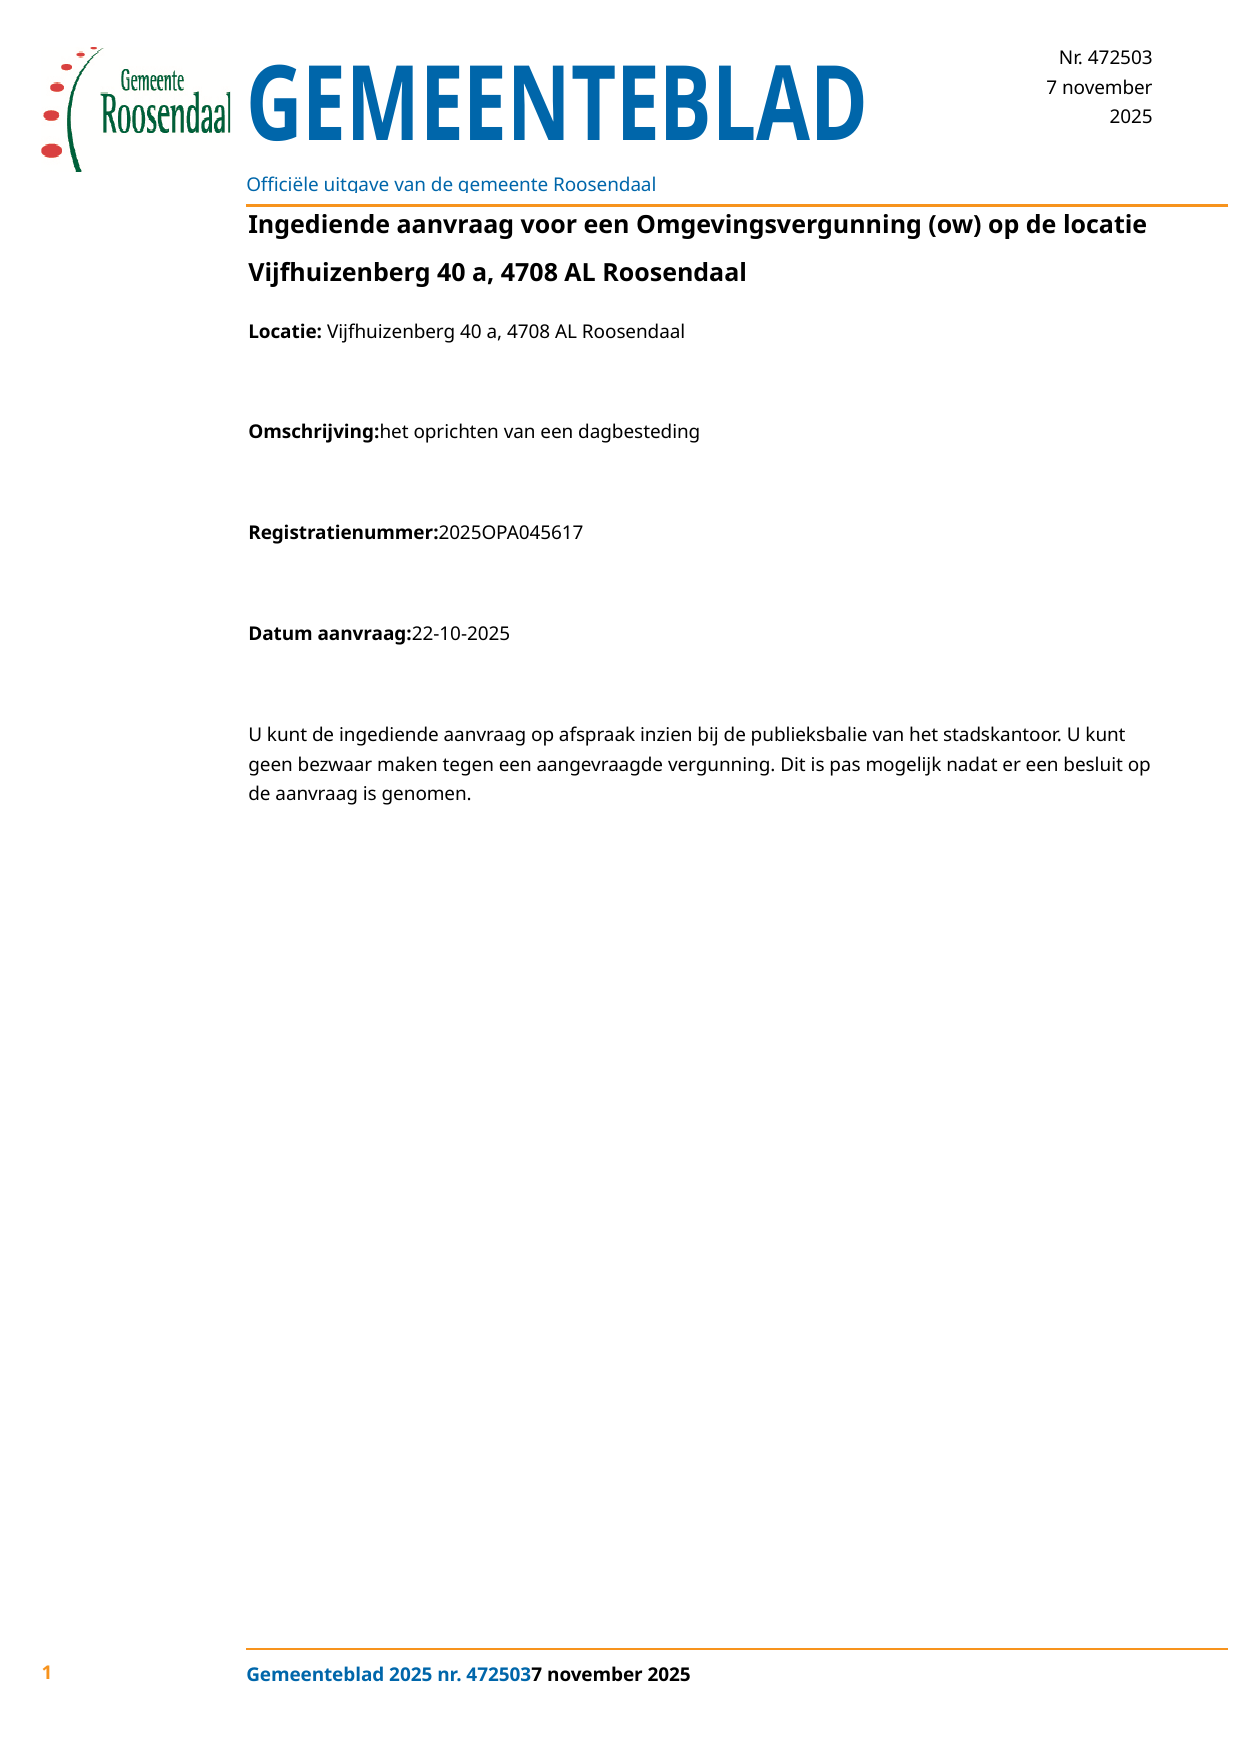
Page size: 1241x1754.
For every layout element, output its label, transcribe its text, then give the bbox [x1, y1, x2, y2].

text Registratienummer:2025OPA045617 [248, 519, 1152, 545]
text Locatie: Vijfhuizenberg 40 a, 4708 AL Roosendaal [248, 318, 1152, 344]
text Omschrijving:het oprichten van een dagbesteding [248, 419, 1152, 444]
text Ingediende aanvraag voor een Omgevingsvergunning (ow) op de locatie Vijfhuizenberg 40 a, 4708 AL Roosendaal [248, 207, 1152, 288]
picture [41, 47, 231, 172]
text Datum aanvraag:22-10-2025 [248, 620, 1152, 646]
text U kunt de ingediende aanvraag op afspraak inzien bij de publieksbalie van het stadskantoor. U kunt geen bezwaar maken tegen een aangevraagde vergunning. Dit is pas mogelijk nadat er een besluit op de aanvraag is genomen. [248, 721, 1152, 806]
